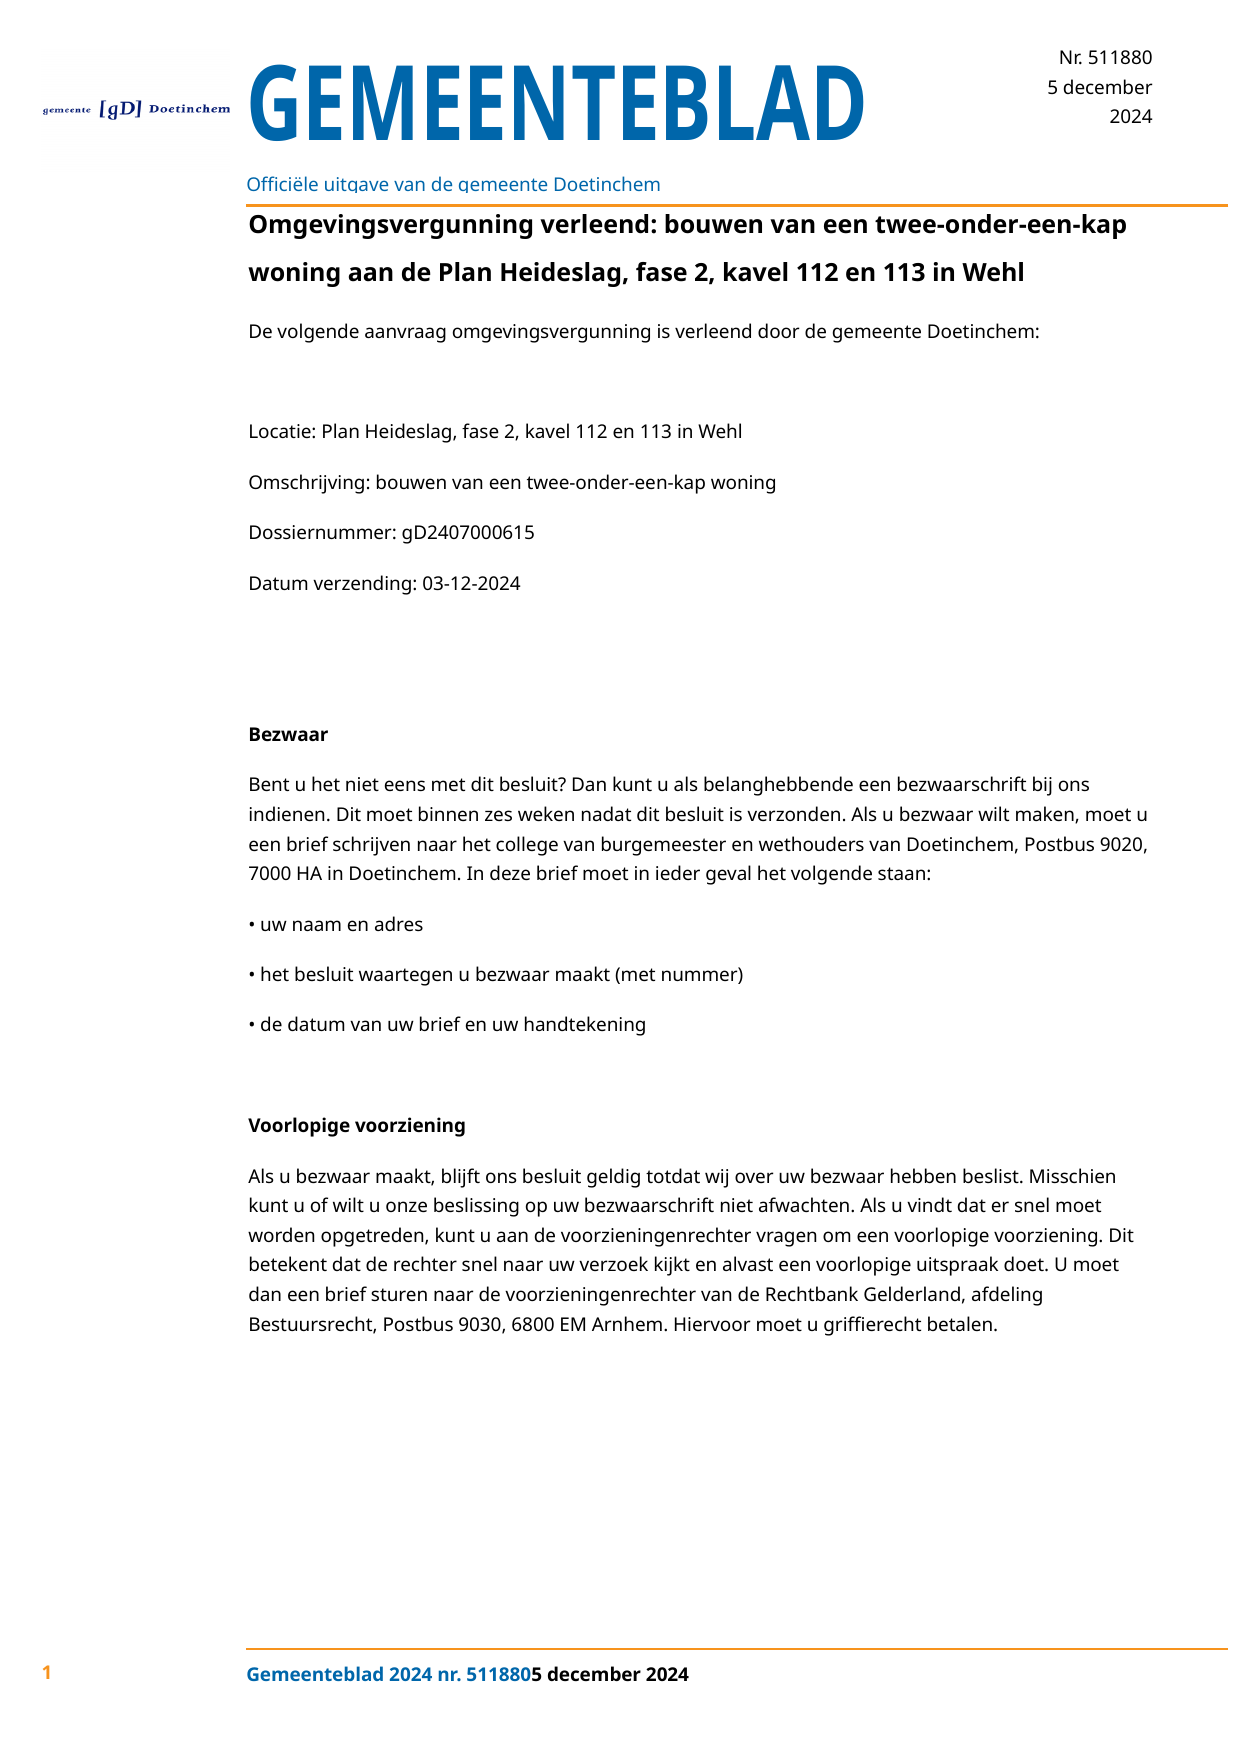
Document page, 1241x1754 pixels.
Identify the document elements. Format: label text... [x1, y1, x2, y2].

text Voorlopige voorziening [248, 1112, 1152, 1138]
text Bezwaar [248, 721, 1152, 747]
picture [41, 47, 231, 172]
text Locatie: Plan Heideslag, fase 2, kavel 112 en 113 in Wehl [248, 419, 1152, 444]
text Datum verzending: 03-12-2024 [248, 570, 1152, 596]
text Omschrijving: bouwen van een twee-onder-een-kap woning [248, 469, 1152, 495]
text Dossiernummer: gD2407000615 [248, 519, 1152, 545]
text • het besluit waartegen u bezwaar maakt (met nummer) [248, 961, 1152, 987]
text Als u bezwaar maakt, blijft ons besluit geldig totdat wij over uw bezwaar hebben beslist. Misschien kunt u of wilt u onze beslissing op uw bezwaarschrift niet afwachten. Als u vindt dat er snel moet worden opgetreden, kunt u aan de voorzieningenrechter vragen om een voorlopige voorziening. Dit betekent dat de rechter snel naar uw verzoek kijkt en alvast een voorlopige uitspraak doet. U moet dan een brief sturen naar de voorzieningenrechter van de Rechtbank Gelderland, afdeling Bestuursrecht, Postbus 9030, 6800 EM Arnhem. Hiervoor moet u griffierecht betalen. [248, 1163, 1152, 1337]
text De volgende aanvraag omgevingsvergunning is verleend door de gemeente Doetinchem: [248, 318, 1152, 344]
text • uw naam en adres [248, 911, 1152, 937]
text Omgevingsvergunning verleend: bouwen van een twee-onder-een-kap woning aan de Plan Heideslag, fase 2, kavel 112 en 113 in Wehl [248, 207, 1152, 288]
text Bent u het niet eens met dit besluit? Dan kunt u als belanghebbende een bezwaarschrift bij ons indienen. Dit moet binnen zes weken nadat dit besluit is verzonden. Als u bezwaar wilt maken, moet u een brief schrijven naar het college van burgemeester en wethouders van Doetinchem, Postbus 9020, 7000 HA in Doetinchem. In deze brief moet in ieder geval het volgende staan: [248, 772, 1152, 886]
text • de datum van uw brief en uw handtekening [248, 1012, 1152, 1037]
